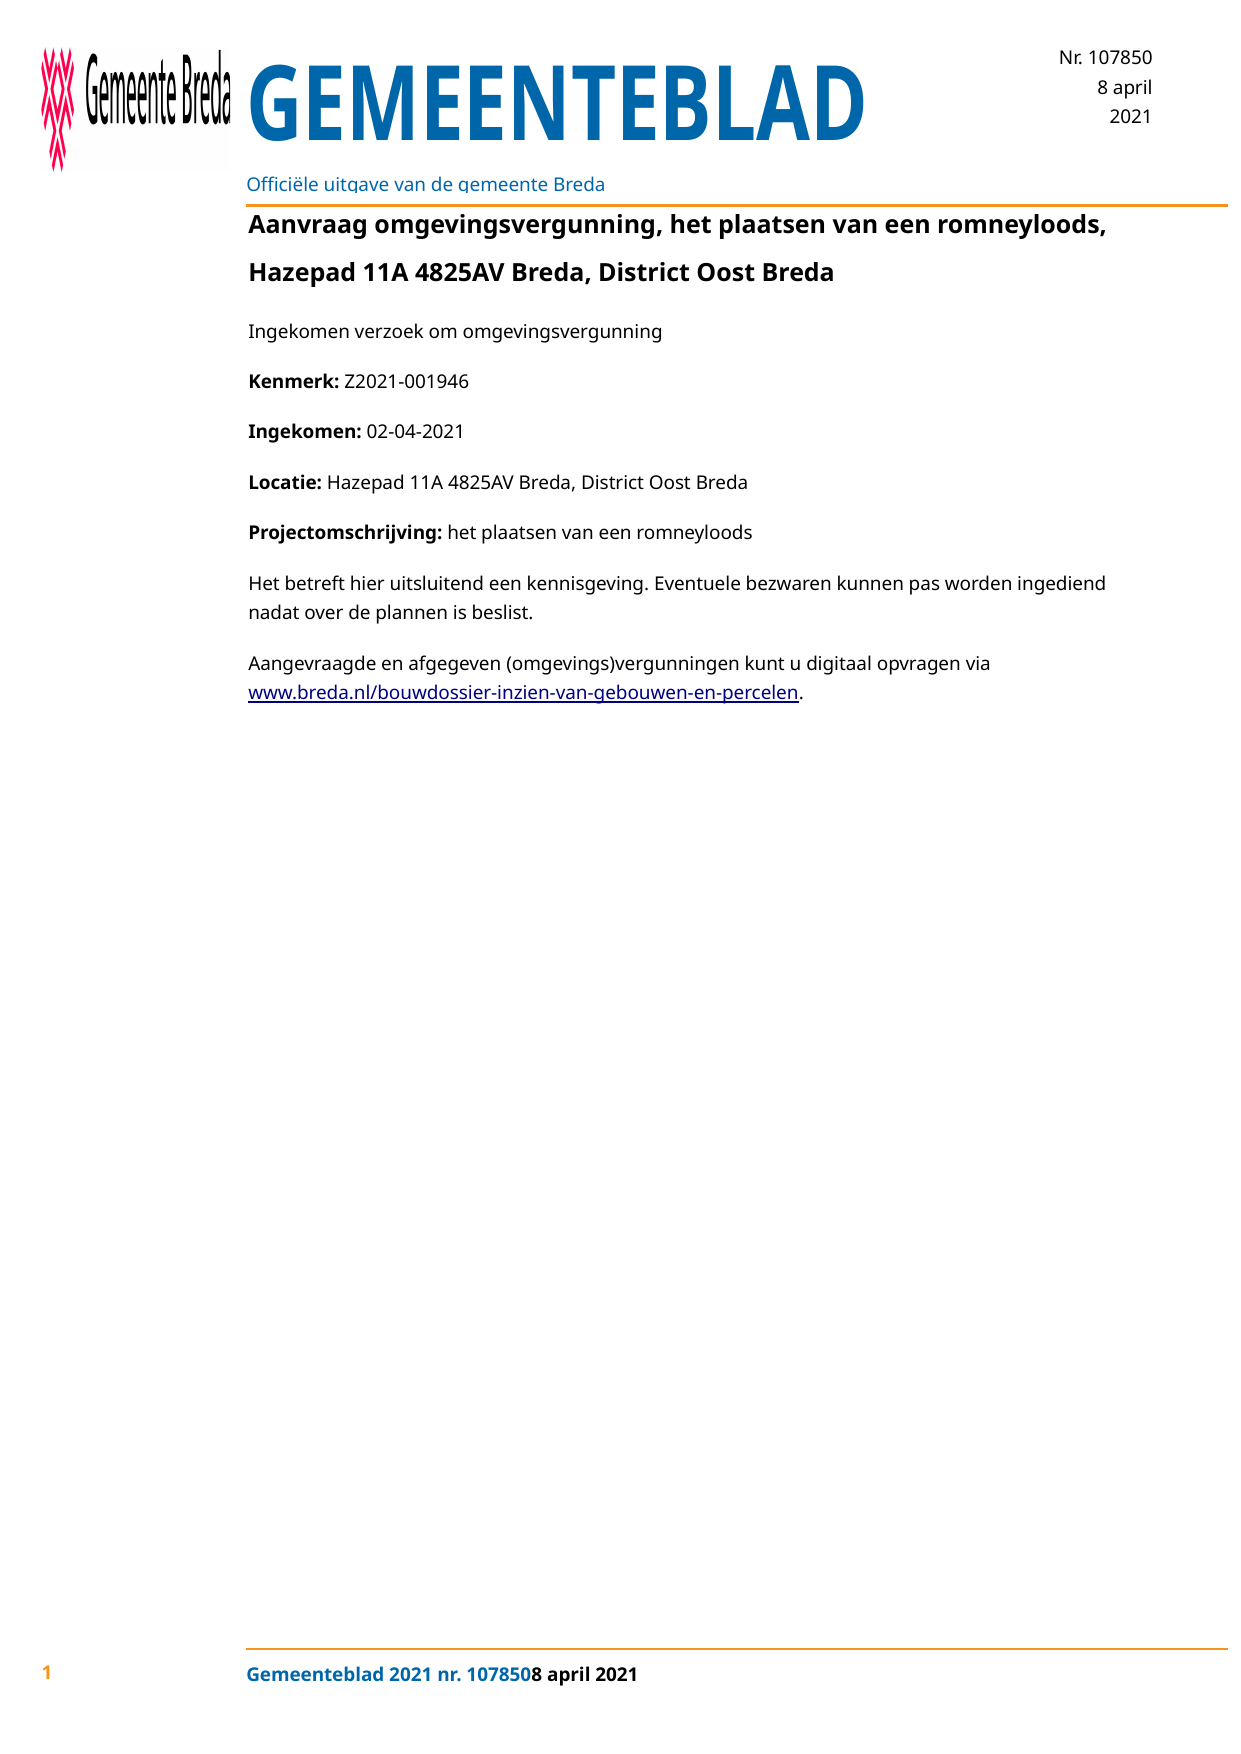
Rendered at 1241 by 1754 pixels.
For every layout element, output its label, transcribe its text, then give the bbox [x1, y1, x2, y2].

picture [41, 47, 231, 172]
text Aanvraag omgevingsvergunning, het plaatsen van een romneyloods, Hazepad 11A 4825AV Breda, District Oost Breda [248, 207, 1152, 288]
text Ingekomen verzoek om omgevingsvergunning [248, 318, 1152, 344]
text Locatie: Hazepad 11A 4825AV Breda, District Oost Breda [248, 469, 1152, 495]
text Projectomschrijving: het plaatsen van een romneyloods [248, 519, 1152, 545]
text Ingekomen: 02-04-2021 [248, 419, 1152, 444]
text Kenmerk: Z2021-001946 [248, 368, 1152, 394]
text Het betreft hier uitsluitend een kennisgeving. Eventuele bezwaren kunnen pas worden ingediend nadat over de plannen is beslist. [248, 570, 1152, 625]
text Aangevraagde en afgegeven (omgevings)vergunningen kunt u digitaal opvragen via www.breda.nl/bouwdossier-inzien-van-gebouwen-en-percelen. [248, 650, 1152, 705]
